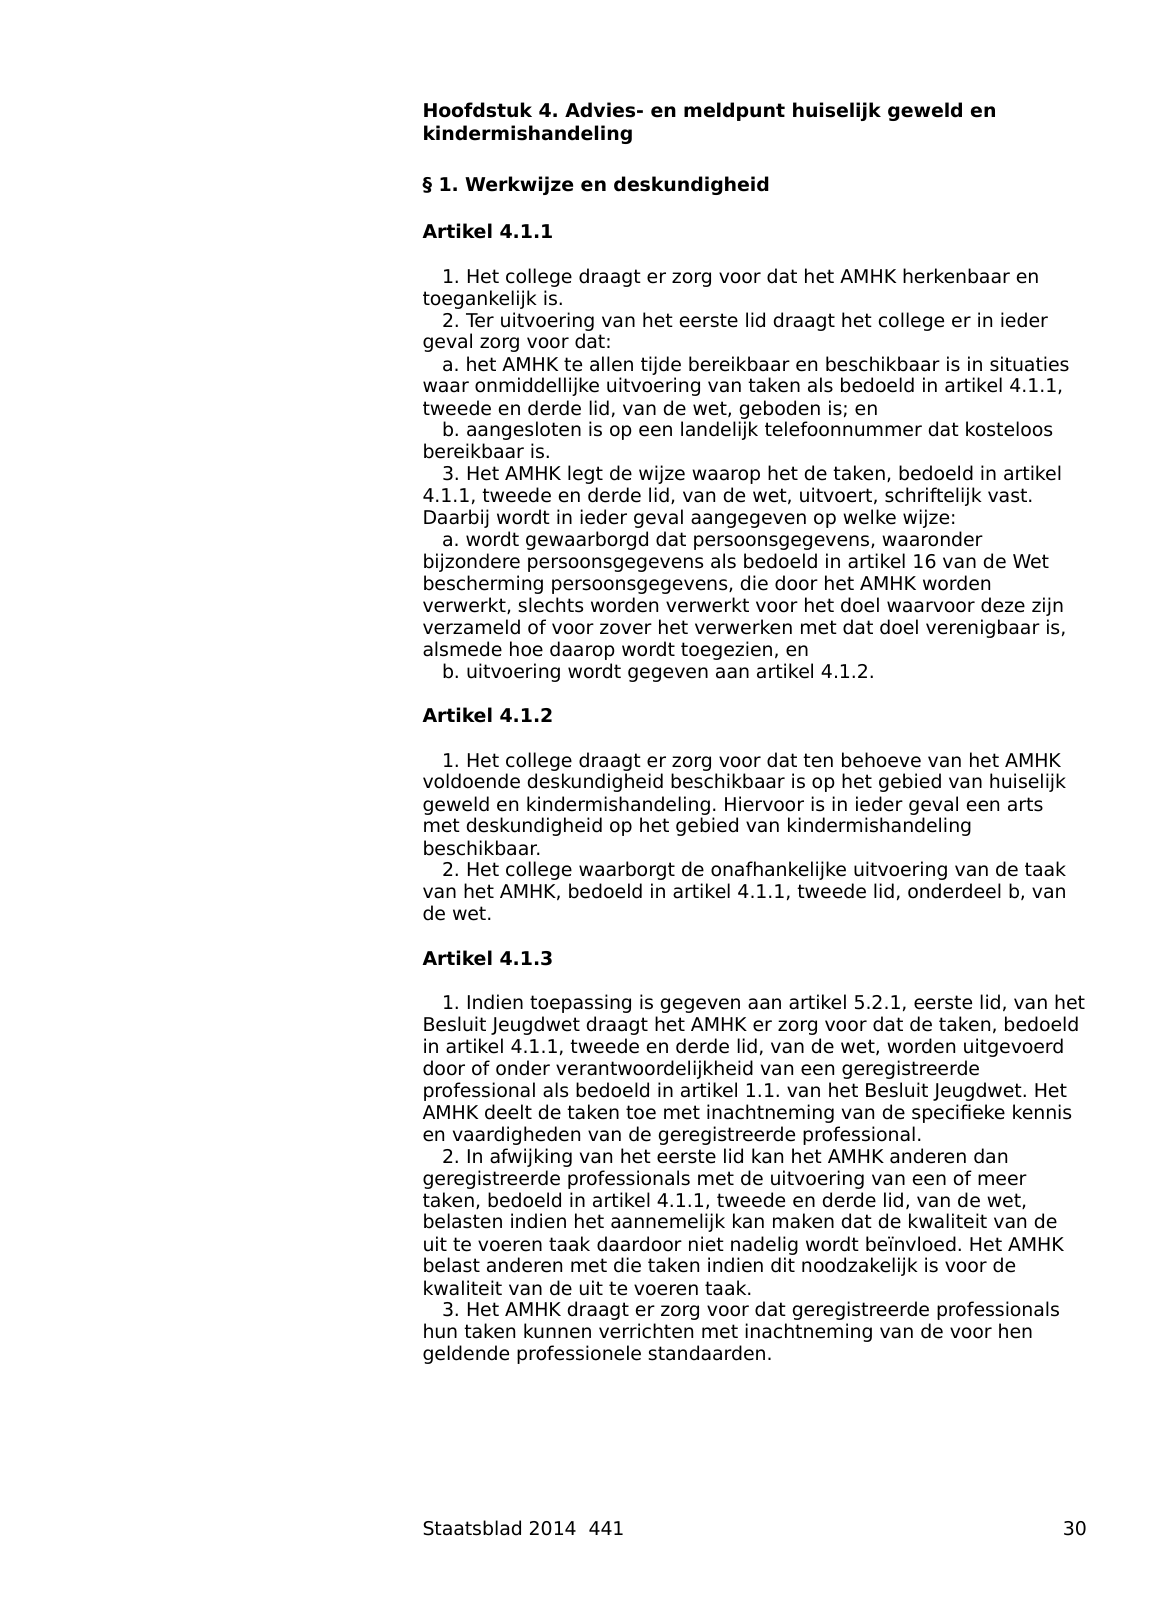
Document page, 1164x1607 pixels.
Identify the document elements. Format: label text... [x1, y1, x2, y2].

text 1. Het college draagt er zorg voor dat het AMHK herkenbaar en toegankelijk is. [422, 266, 1087, 309]
text 1. Indien toepassing is gegeven aan artikel 5.2.1, eerste lid, van het Besluit Jeugdwet draagt het AMHK er zorg voor dat de taken, bedoeld in artikel 4.1.1, tweede en derde lid, van de wet, worden uitgevoerd door of onder verantwoordelijkheid van een geregistreerde professional als bedoeld in artikel 1.1. van het Besluit Jeugdwet. Het AMHK deelt de taken toe met inachtneming van de specifieke kennis en vaardigheden van de geregistreerde professional. [422, 992, 1087, 1146]
text b. uitvoering wordt gegeven aan artikel 4.1.2. [422, 661, 1087, 683]
text 3. Het AMHK legt de wijze waarop het de taken, bedoeld in artikel 4.1.1, tweede en derde lid, van de wet, uitvoert, schriftelijk vast. Daarbij wordt in ieder geval aangegeven op welke wijze: [422, 463, 1087, 529]
text 2. In afwijking van het eerste lid kan het AMHK anderen dan geregistreerde professionals met de uitvoering van een of meer taken, bedoeld in artikel 4.1.1, tweede en derde lid, van de wet, belasten indien het aannemelijk kan maken dat de kwaliteit van de uit te voeren taak daardoor niet nadelig wordt beïnvloed. Het AMHK belast anderen met die taken indien dit noodzakelijk is voor de kwaliteit van de uit te voeren taak. [422, 1146, 1087, 1299]
text 3. Het AMHK draagt er zorg voor dat geregistreerde professionals hun taken kunnen verrichten met inachtneming van de voor hen geldende professionele standaarden. [422, 1299, 1087, 1365]
text 1. Het college draagt er zorg voor dat ten behoeve van het AMHK voldoende deskundigheid beschikbaar is op het gebied van huiselijk geweld en kindermishandeling. Hiervoor is in ieder geval een arts met deskundigheid op het gebied van kindermishandeling beschikbaar. [422, 749, 1087, 859]
subtitle Hoofdstuk 4. Advies- en meldpunt huiselijk geweld en kindermishandeling [422, 100, 1087, 144]
text a. het AMHK te allen tijde bereikbaar en beschikbaar is in situaties waar onmiddellijke uitvoering van taken als bedoeld in artikel 4.1.1, tweede en derde lid, van de wet, geboden is; en [422, 353, 1087, 419]
subtitle Artikel 4.1.3 [422, 947, 1087, 969]
subtitle Artikel 4.1.2 [422, 705, 1087, 727]
subtitle § 1. Werkwijze en deskundigheid [422, 174, 1087, 196]
text a. wordt gewaarborgd dat persoonsgegevens, waaronder bijzondere persoonsgegevens als bedoeld in artikel 16 van de Wet bescherming persoonsgegevens, die door het AMHK worden verwerkt, slechts worden verwerkt voor het doel waarvoor deze zijn verzameld of voor zover het verwerken met dat doel verenigbaar is, alsmede hoe daarop wordt toegezien, en [422, 529, 1087, 661]
text b. aangesloten is op een landelijk telefoonnummer dat kosteloos bereikbaar is. [422, 419, 1087, 463]
text 2. Ter uitvoering van het eerste lid draagt het college er in ieder geval zorg voor dat: [422, 309, 1087, 353]
subtitle Artikel 4.1.1 [422, 221, 1087, 243]
text 2. Het college waarborgt de onafhankelijke uitvoering van de taak van het AMHK, bedoeld in artikel 4.1.1, tweede lid, onderdeel b, van de wet. [422, 859, 1087, 925]
